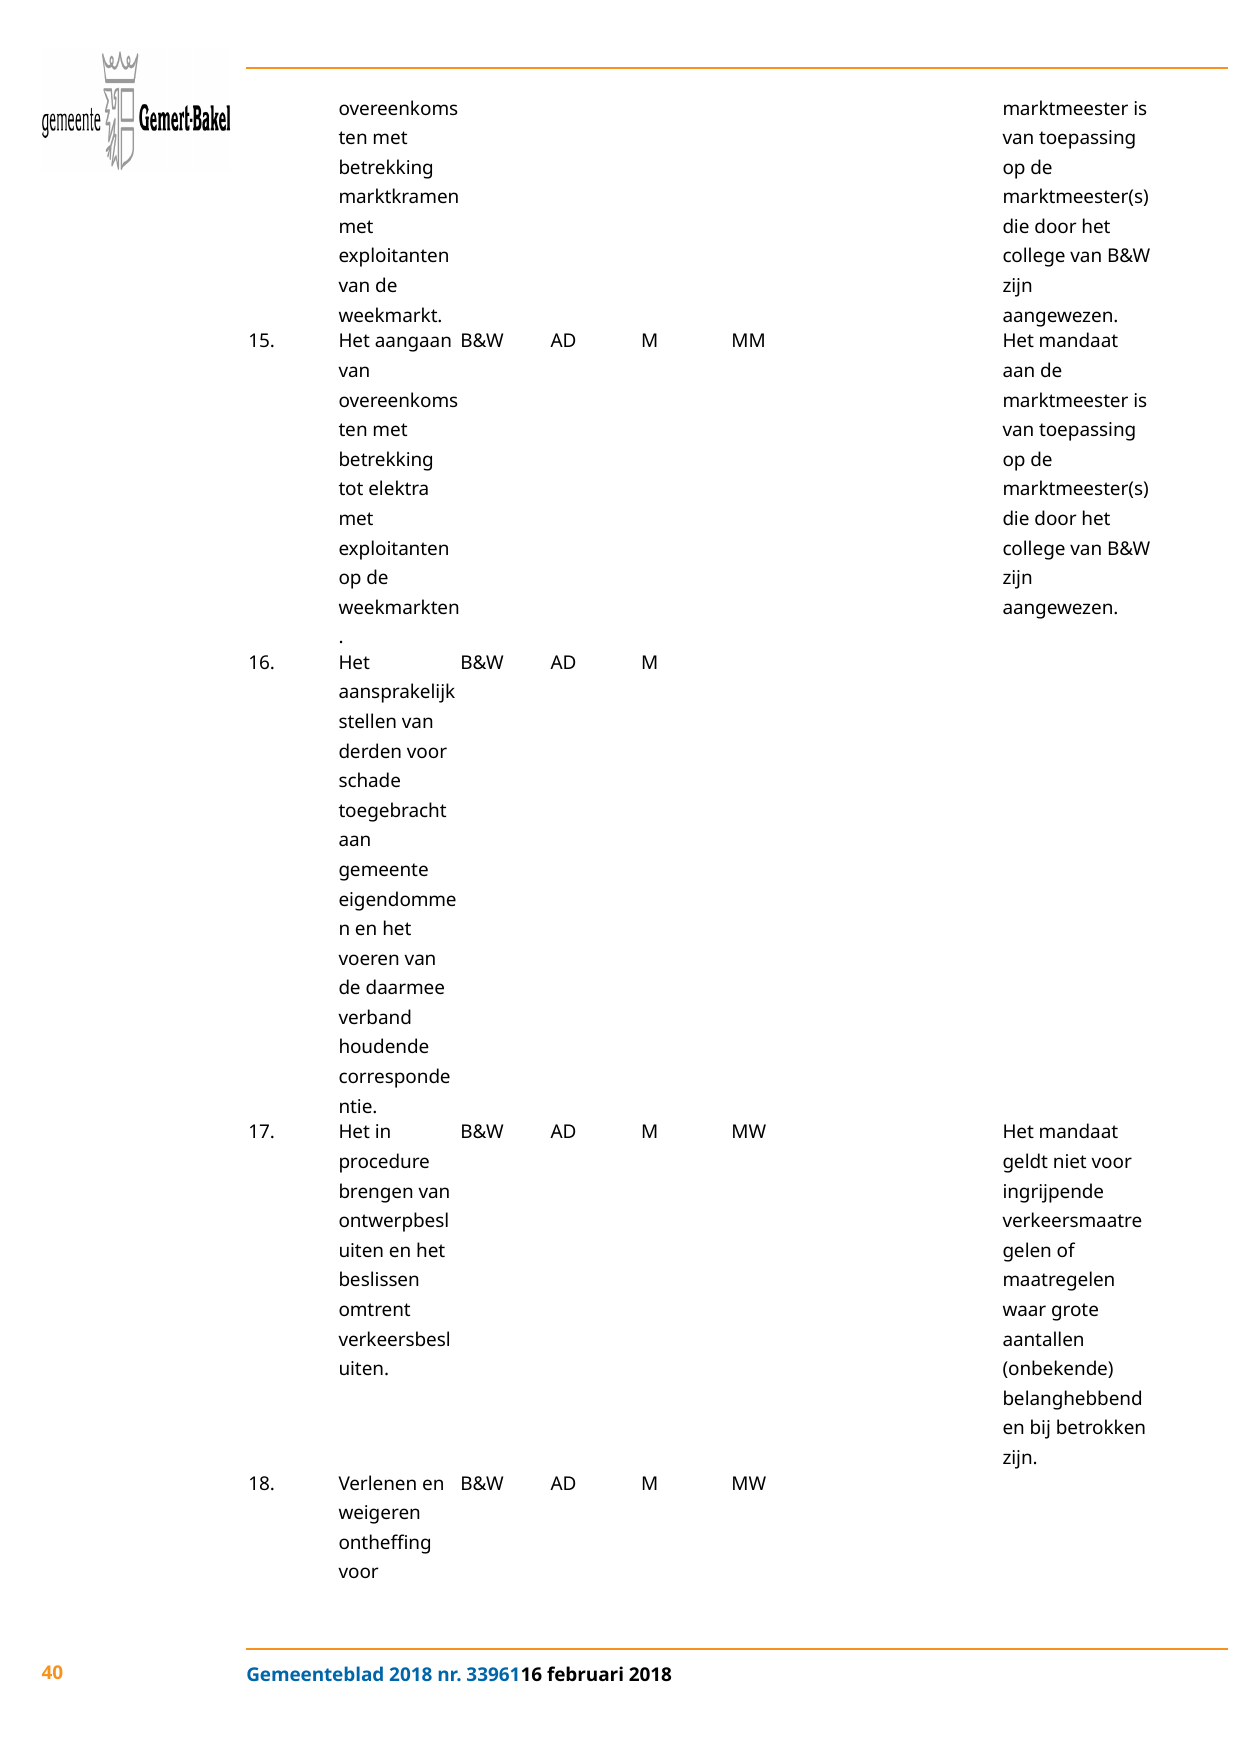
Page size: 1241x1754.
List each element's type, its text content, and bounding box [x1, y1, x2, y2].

table_cell [912, 1470, 1002, 1584]
table_cell 16. [248, 649, 338, 1119]
table_cell B&W [460, 328, 550, 649]
table_cell M [641, 1119, 731, 1470]
table_cell Het aansprakelijk stellen van derden voor schade toegebracht aan gemeente eigendommen en het voeren van de daarmee verband houdende correspondentie. [338, 649, 460, 1119]
table_cell 17. [248, 1119, 338, 1470]
table_cell M [641, 1470, 731, 1584]
table_cell [550, 95, 641, 328]
table_cell overeenkomsten met betrekking marktkramen met exploitanten van de weekmarkt. [338, 95, 460, 328]
table_cell Verlenen en weigeren ontheffing voor [338, 1470, 460, 1584]
table_cell 18. [248, 1470, 338, 1584]
table_cell MW [731, 1119, 822, 1470]
table_cell [248, 95, 338, 328]
table_cell B&W [460, 649, 550, 1119]
table_cell [822, 649, 912, 1119]
table_cell AD [550, 649, 641, 1119]
table_cell B&W [460, 1119, 550, 1470]
table_cell [731, 649, 822, 1119]
table_cell M [641, 649, 731, 1119]
table_cell M [641, 328, 731, 649]
table_cell [912, 1119, 1002, 1470]
table_cell MM [731, 328, 822, 649]
table_cell [641, 95, 731, 328]
table_cell B&W [460, 1470, 550, 1584]
picture [41, 47, 231, 172]
table_cell [822, 328, 912, 649]
table_cell Het mandaat geldt niet voor ingrijpende verkeersmaatregelen of maatregelen waar grote aantallen (onbekende) belanghebbenden bij betrokken zijn. [1002, 1119, 1152, 1470]
table_cell Het aangaan van overeenkomsten met betrekking tot elektra met exploitanten op de weekmarkten. [338, 328, 460, 649]
table_cell MW [731, 1470, 822, 1584]
table_cell [912, 95, 1002, 328]
table_cell [1002, 1470, 1152, 1584]
table_cell Het mandaat aan de marktmeester is van toepassing op de marktmeester(s) die door het college van B&W zijn aangewezen. [1002, 328, 1152, 649]
table_cell [822, 95, 912, 328]
table_cell [912, 328, 1002, 649]
table_cell [731, 95, 822, 328]
table_cell marktmeester is van toepassing op de marktmeester(s) die door het college van B&W zijn aangewezen. [1002, 95, 1152, 328]
table_cell AD [550, 328, 641, 649]
table_cell [460, 95, 550, 328]
table_cell [1002, 649, 1152, 1119]
table_cell [822, 1470, 912, 1584]
table_cell [822, 1119, 912, 1470]
table_cell Het in procedure brengen van ontwerpbesluiten en het beslissen omtrent verkeersbesluiten. [338, 1119, 460, 1470]
table_cell [912, 649, 1002, 1119]
table_cell AD [550, 1119, 641, 1470]
table_cell AD [550, 1470, 641, 1584]
table_cell 15. [248, 328, 338, 649]
